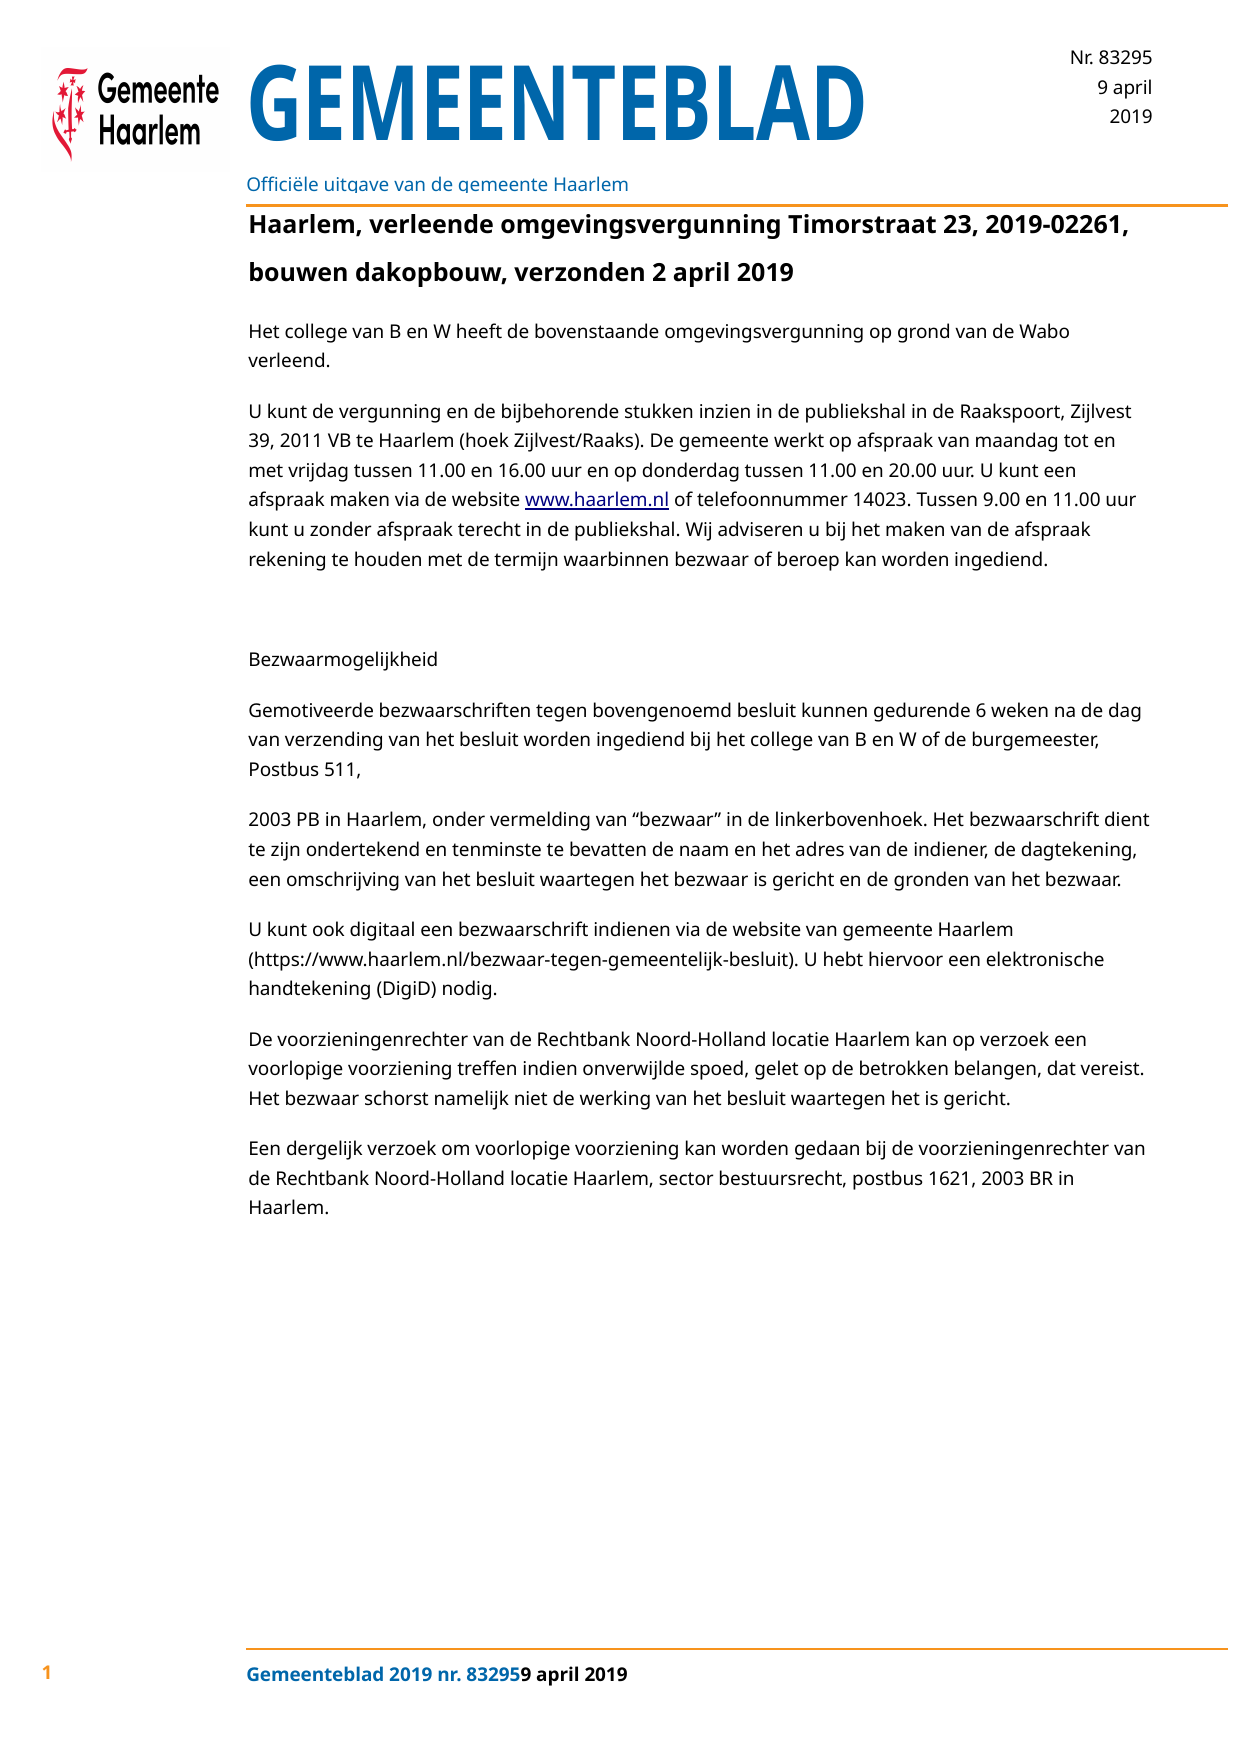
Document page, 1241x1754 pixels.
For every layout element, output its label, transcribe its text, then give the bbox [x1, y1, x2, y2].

text De voorzieningenrechter van de Rechtbank Noord-Holland locatie Haarlem kan op verzoek een voorlopige voorziening treffen indien onverwijlde spoed, gelet op de betrokken belangen, dat vereist. Het bezwaar schorst namelijk niet de werking van het besluit waartegen het is gericht. [248, 1026, 1152, 1111]
text Gemotiveerde bezwaarschriften tegen bovengenoemd besluit kunnen gedurende 6 weken na de dag van verzending van het besluit worden ingediend bij het college van B en W of de burgemeester, Postbus 511, [248, 697, 1152, 782]
text U kunt de vergunning en de bijbehorende stukken inzien in de publiekshal in de Raakspoort, Zijlvest 39, 2011 VB te Haarlem (hoek Zijlvest/Raaks). De gemeente werkt op afspraak van maandag tot en met vrijdag tussen 11.00 en 16.00 uur en op donderdag tussen 11.00 en 20.00 uur. U kunt een afspraak maken via de website www.haarlem.nl of telefoonnummer 14023. Tussen 9.00 en 11.00 uur kunt u zonder afspraak terecht in de publiekshal. Wij adviseren u bij het maken van de afspraak rekening te houden met de termijn waarbinnen bezwaar of beroep kan worden ingediend. [248, 398, 1152, 572]
text Een dergelijk verzoek om voorlopige voorziening kan worden gedaan bij de voorzieningenrechter van de Rechtbank Noord-Holland locatie Haarlem, sector bestuursrecht, postbus 1621, 2003 BR in Haarlem. [248, 1135, 1152, 1220]
text Het college van B en W heeft de bovenstaande omgevingsvergunning op grond van de Wabo verleend. [248, 318, 1152, 373]
text Bezwaarmogelijkheid [248, 647, 1152, 672]
text 2003 PB in Haarlem, onder vermelding van “bezwaar” in de linkerbovenhoek. Het bezwaarschrift dient te zijn ondertekend en tenminste te bevatten de naam en het adres van de indiener, de dagtekening, een omschrijving van het besluit waartegen het bezwaar is gericht en de gronden van het bezwaar. [248, 807, 1152, 892]
text Haarlem, verleende omgevingsvergunning Timorstraat 23, 2019-02261, bouwen dakopbouw, verzonden 2 april 2019 [248, 207, 1152, 288]
picture [41, 47, 231, 172]
text U kunt ook digitaal een bezwaarschrift indienen via de website van gemeente Haarlem (https://www.haarlem.nl/bezwaar-tegen-gemeentelijk-besluit). U hebt hiervoor een elektronische handtekening (DigiD) nodig. [248, 916, 1152, 1001]
